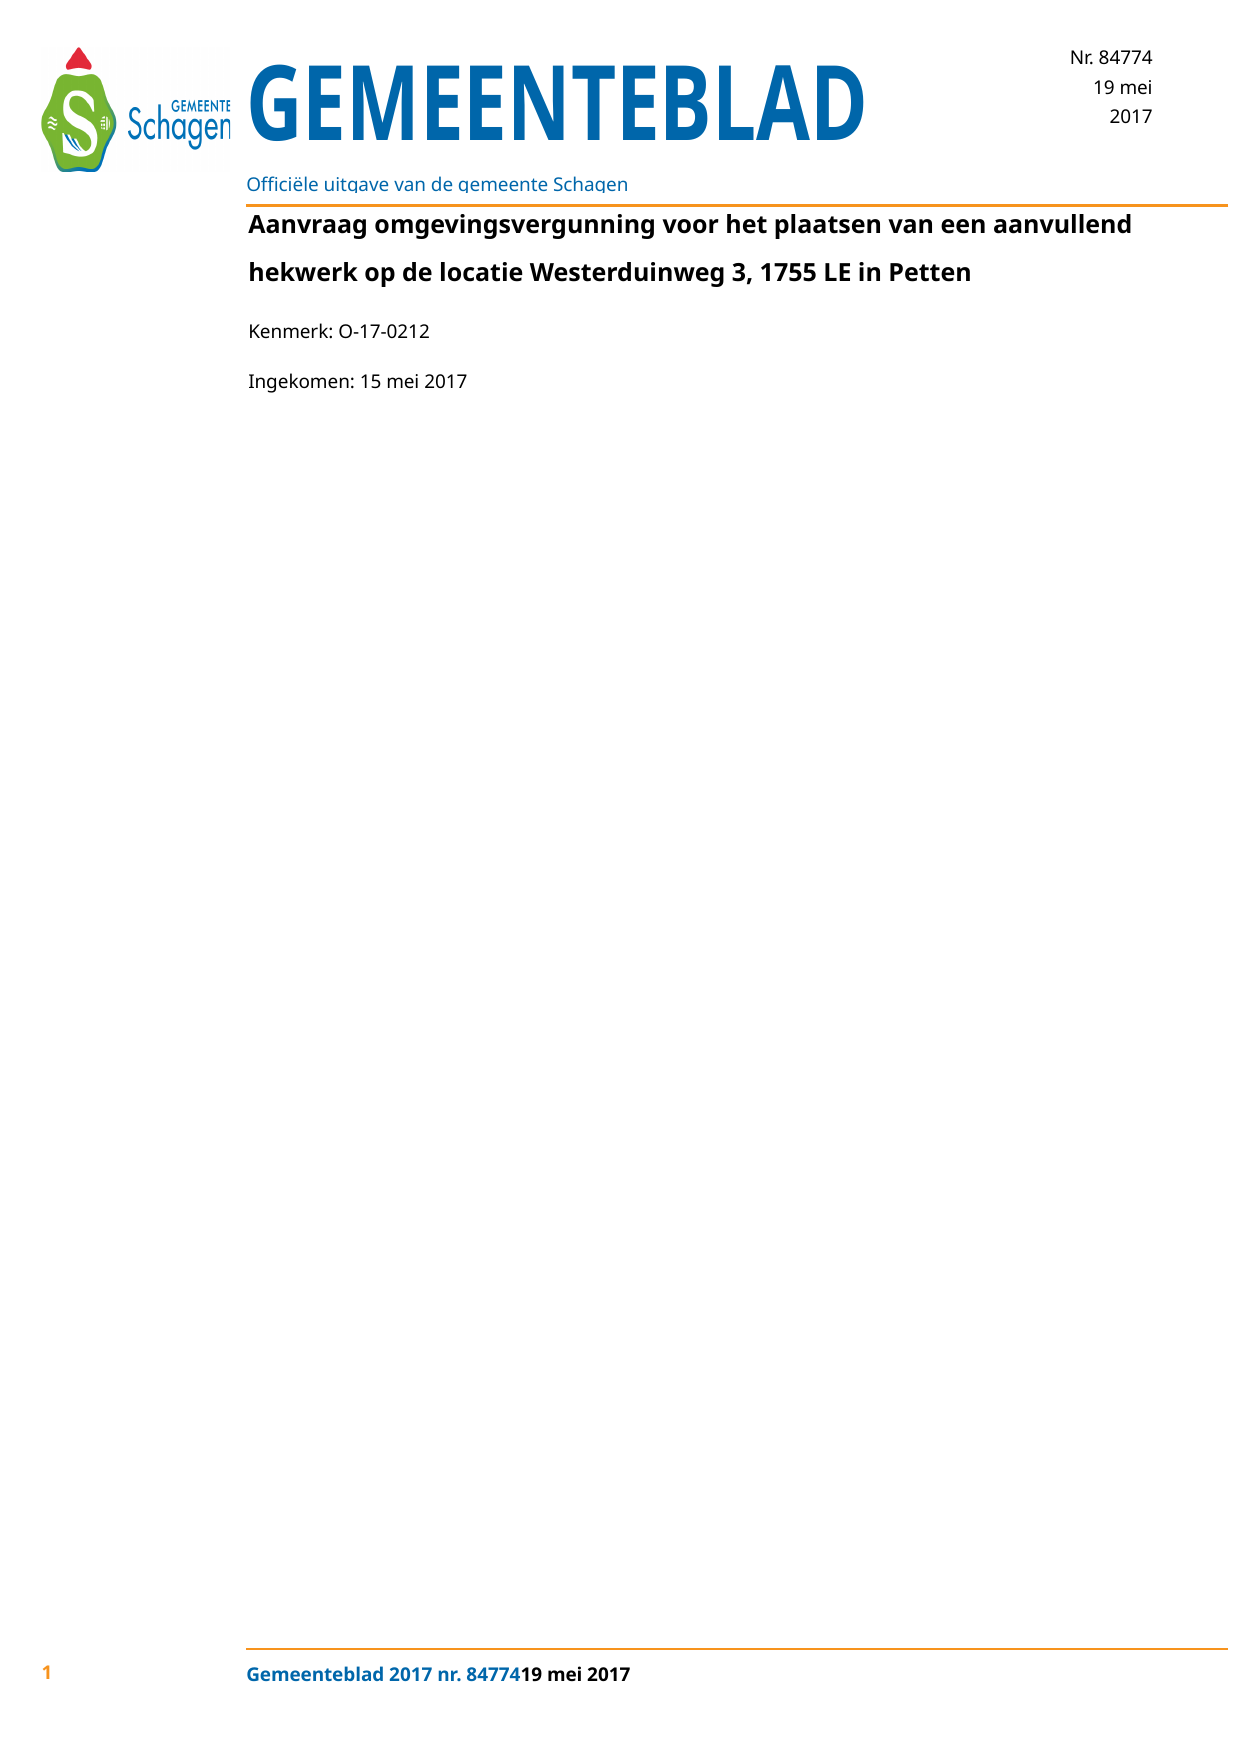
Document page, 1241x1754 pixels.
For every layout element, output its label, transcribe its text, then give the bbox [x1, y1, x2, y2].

picture [41, 47, 231, 172]
text Ingekomen: 15 mei 2017 [248, 368, 1152, 394]
text Aanvraag omgevingsvergunning voor het plaatsen van een aanvullend hekwerk op de locatie Westerduinweg 3, 1755 LE in Petten [248, 207, 1152, 288]
text Kenmerk: O-17-0212 [248, 318, 1152, 344]
